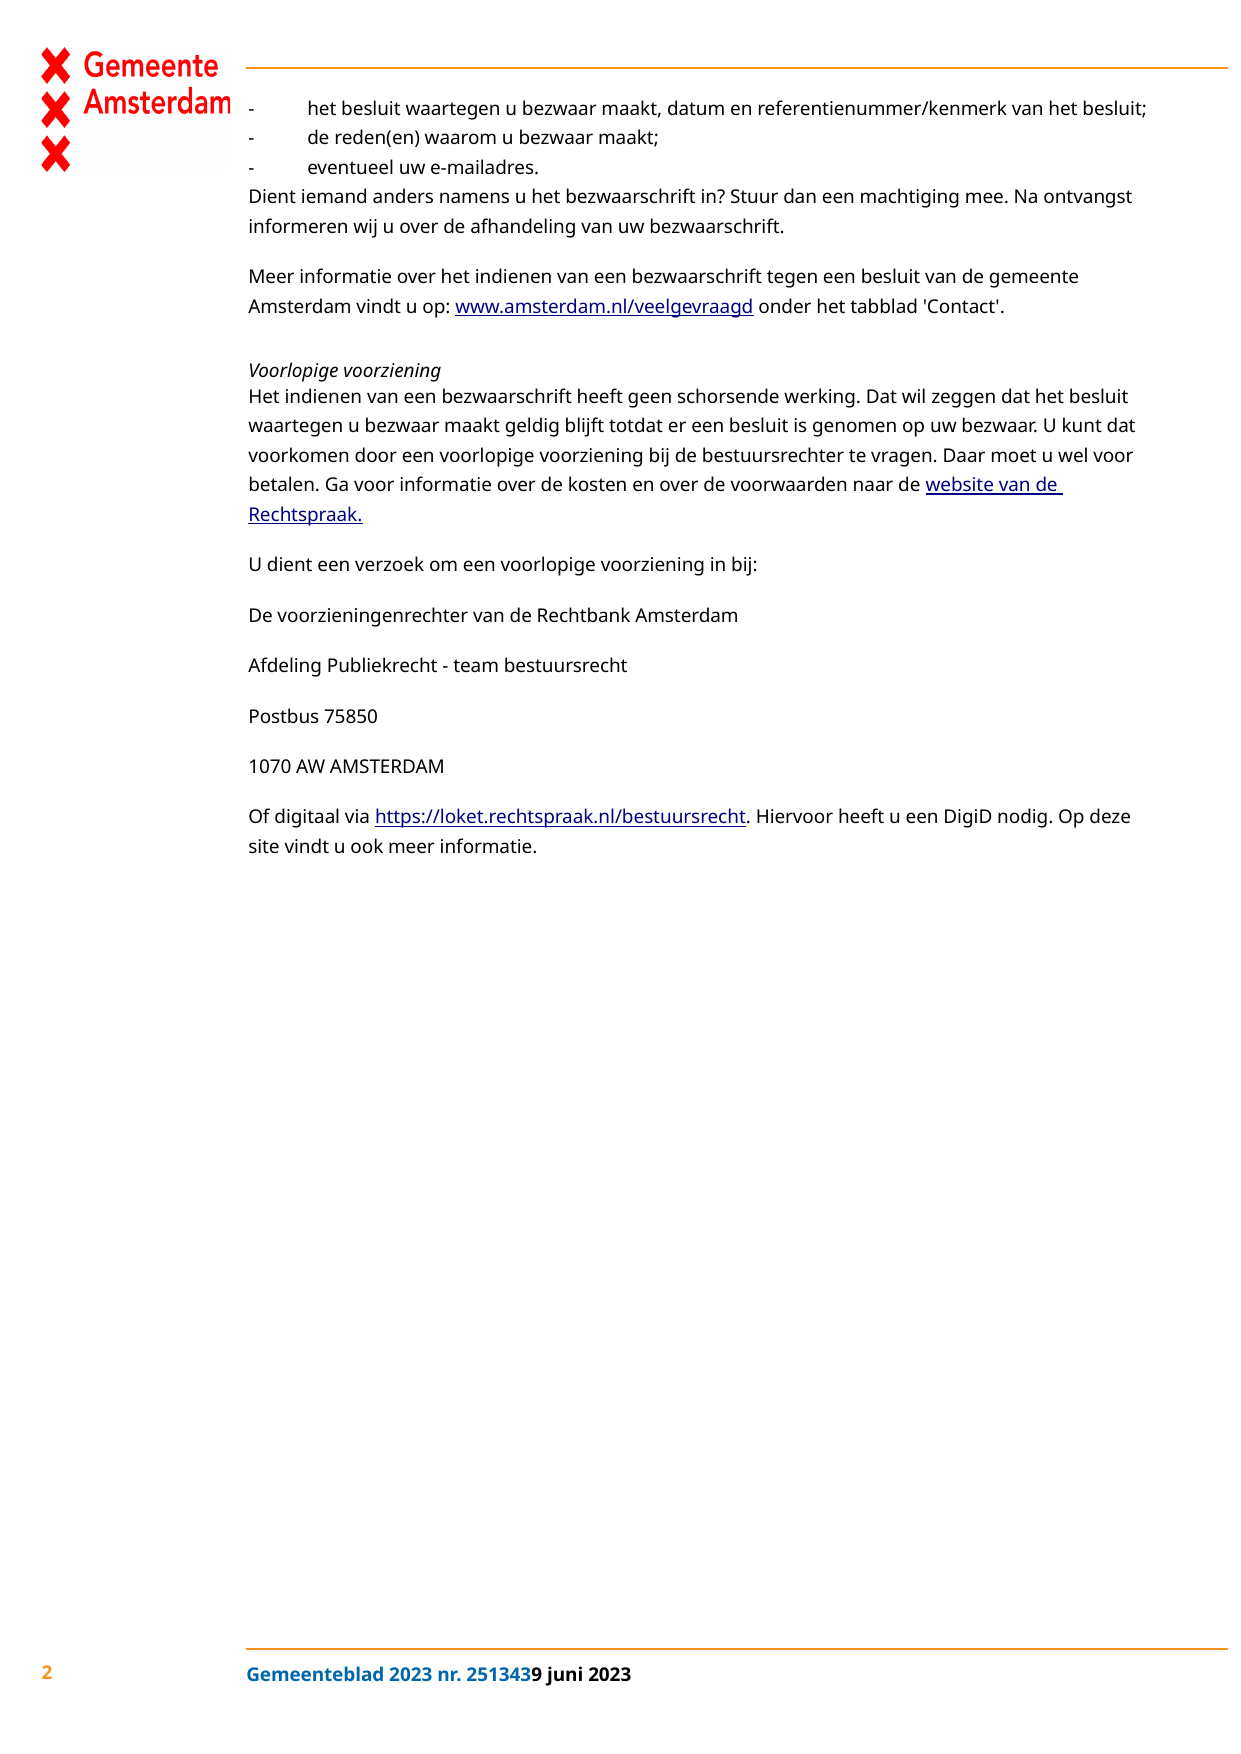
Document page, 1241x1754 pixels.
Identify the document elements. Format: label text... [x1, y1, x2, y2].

text Afdeling Publiekrecht - team bestuursrecht [248, 652, 1152, 678]
list eventueel uw e-mailadres. [248, 154, 1152, 180]
picture [41, 47, 231, 172]
text Het indienen van een bezwaarschrift heeft geen schorsende werking. Dat wil zeggen dat het besluit waartegen u bezwaar maakt geldig blijft totdat er een besluit is genomen op uw bezwaar. U kunt dat voorkomen door een voorlopige voorziening bij de bestuursrechter te vragen. Daar moet u wel voor betalen. Ga voor informatie over de kosten en over de voorwaarden naar de website van de Rechtspraak. [248, 383, 1152, 527]
text 1070 AW AMSTERDAM [248, 753, 1152, 779]
text Dient iemand anders namens u het bezwaarschrift in? Stuur dan een machtiging mee. Na ontvangst informeren wij u over de afhandeling van uw bezwaarschrift. [248, 183, 1152, 239]
text De voorzieningenrechter van de Rechtbank Amsterdam [248, 602, 1152, 628]
text Voorlopige voorziening [248, 357, 1152, 383]
list het besluit waartegen u bezwaar maakt, datum en referentienummer/kenmerk van het besluit; [248, 95, 1152, 121]
text Postbus 75850 [248, 703, 1152, 728]
list de reden(en) waarom u bezwaar maakt; [248, 124, 1152, 150]
text Of digitaal via https://loket.rechtspraak.nl/bestuursrecht. Hiervoor heeft u een DigiD nodig. Op deze site vindt u ook meer informatie. [248, 804, 1152, 859]
text Meer informatie over het indienen van een bezwaarschrift tegen een besluit van de gemeente Amsterdam vindt u op: www.amsterdam.nl/veelgevraagd onder het tabblad 'Contact'. [248, 263, 1152, 319]
text U dient een verzoek om een voorlopige voorziening in bij: [248, 552, 1152, 577]
